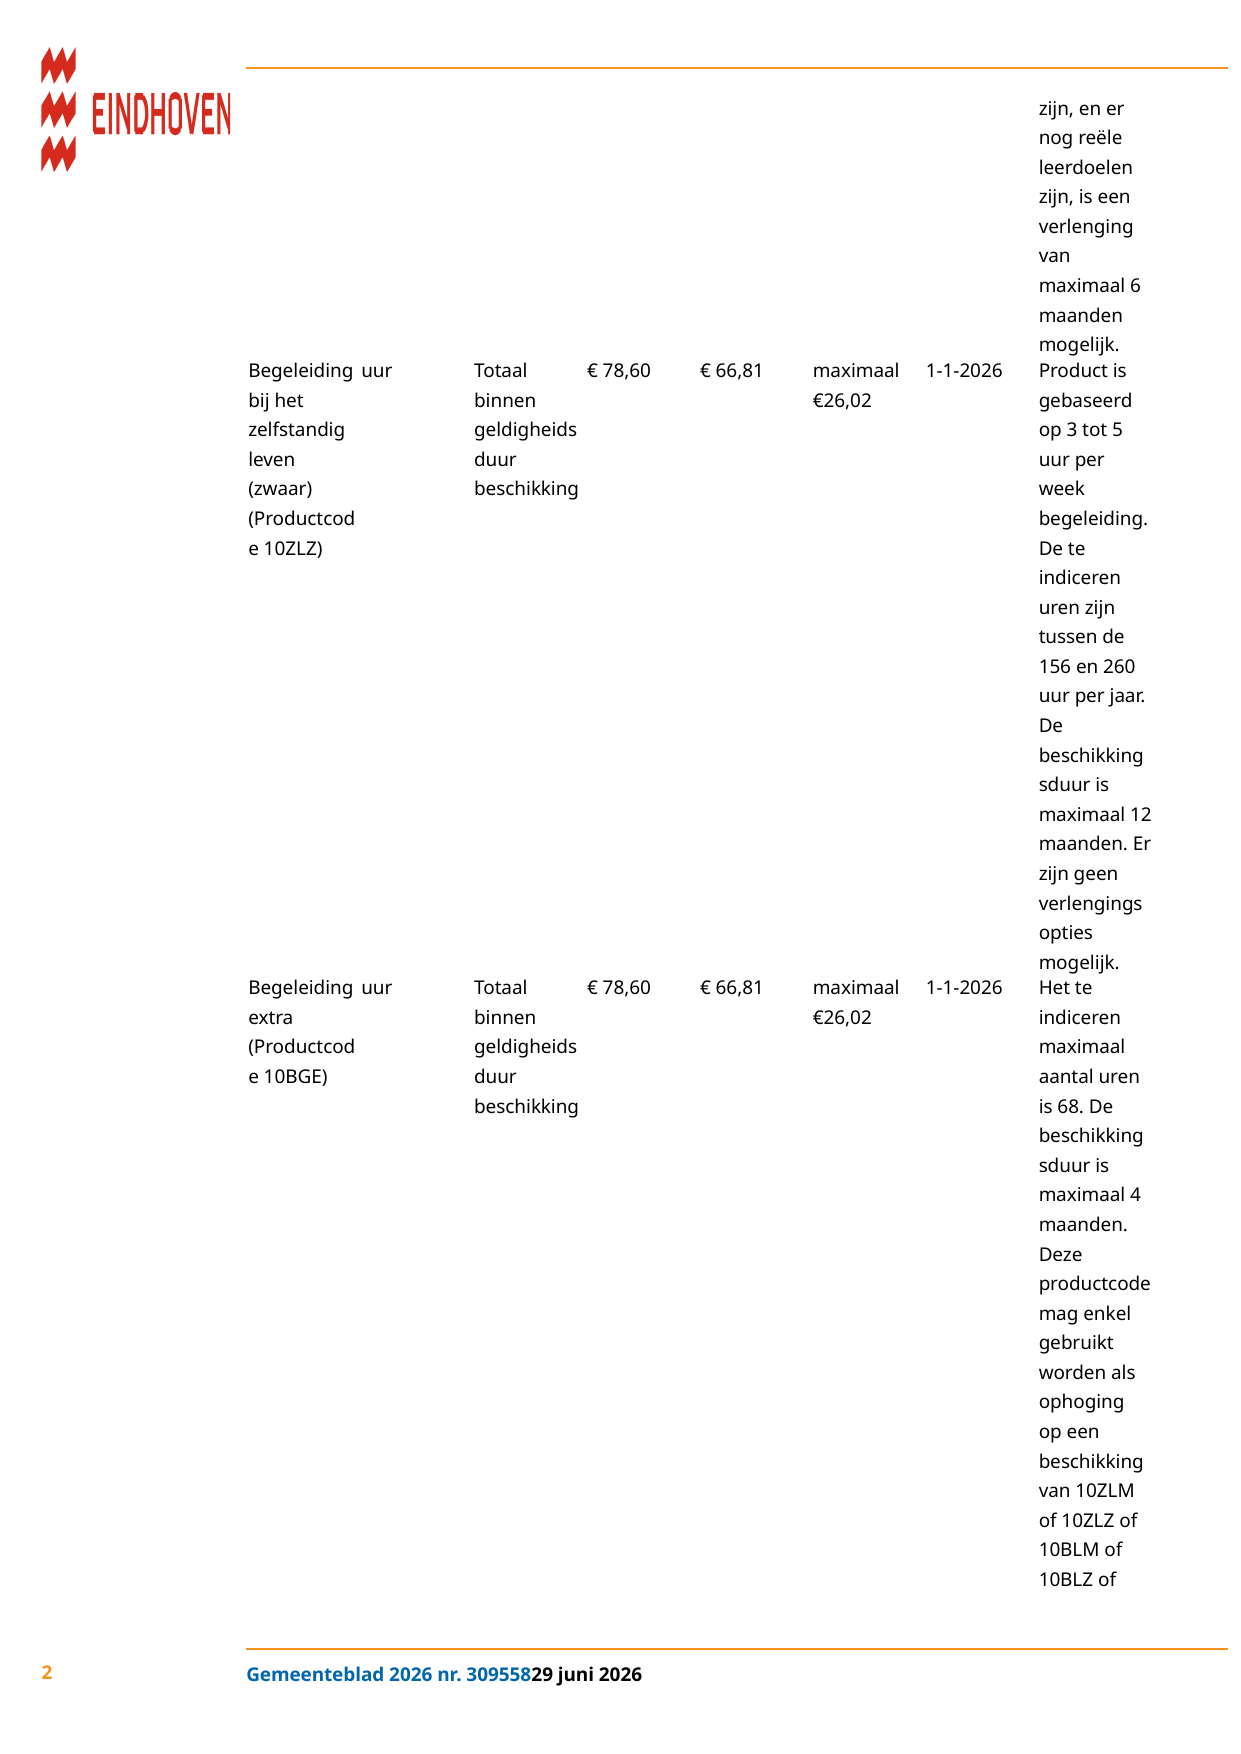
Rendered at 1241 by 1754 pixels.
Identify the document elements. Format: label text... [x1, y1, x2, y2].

table_cell [361, 95, 474, 357]
table_cell Totaal binnen geldigheidsduur beschikking [474, 357, 587, 974]
table_cell [587, 95, 700, 357]
table_cell € 66,81 [700, 357, 813, 974]
table_cell € 78,60 [587, 975, 700, 1592]
table_cell [474, 95, 587, 357]
table_cell uur [361, 357, 474, 974]
table_cell uur [361, 975, 474, 1592]
table_cell maximaal €26,02 [813, 975, 926, 1592]
table_cell Product is gebaseerd op 3 tot 5 uur per week begeleiding. De te indiceren uren zijn tussen de 156 en 260 uur per jaar. De beschikkingsduur is maximaal 12 maanden. Er zijn geen verlengingsopties mogelijk. [1039, 357, 1152, 974]
table_cell Het te indiceren maximaal aantal uren is 68. De beschikkingsduur is maximaal 4 maanden. Deze productcode mag enkel gebruikt worden als ophoging op een beschikking van 10ZLM of 10ZLZ of 10BLM of 10BLZ of [1039, 975, 1152, 1592]
table_cell zijn, en er nog reële leerdoelen zijn, is een verlenging van maximaal 6 maanden mogelijk. [1039, 95, 1152, 357]
table_cell Begeleiding extra (Productcode 10BGE) [248, 975, 361, 1592]
table_cell € 78,60 [587, 357, 700, 974]
table_cell Totaal binnen geldigheidsduur beschikking [474, 975, 587, 1592]
table_cell maximaal €26,02 [813, 357, 926, 974]
table_cell € 66,81 [700, 975, 813, 1592]
table_cell [248, 95, 361, 357]
picture [41, 47, 231, 172]
table_cell [700, 95, 813, 357]
table_cell Begeleiding bij het zelfstandig leven (zwaar) (Productcode 10ZLZ) [248, 357, 361, 974]
table_cell [813, 95, 926, 357]
table_cell 1-1-2026 [926, 357, 1038, 974]
table_cell 1-1-2026 [926, 975, 1038, 1592]
table_cell [926, 95, 1038, 357]
